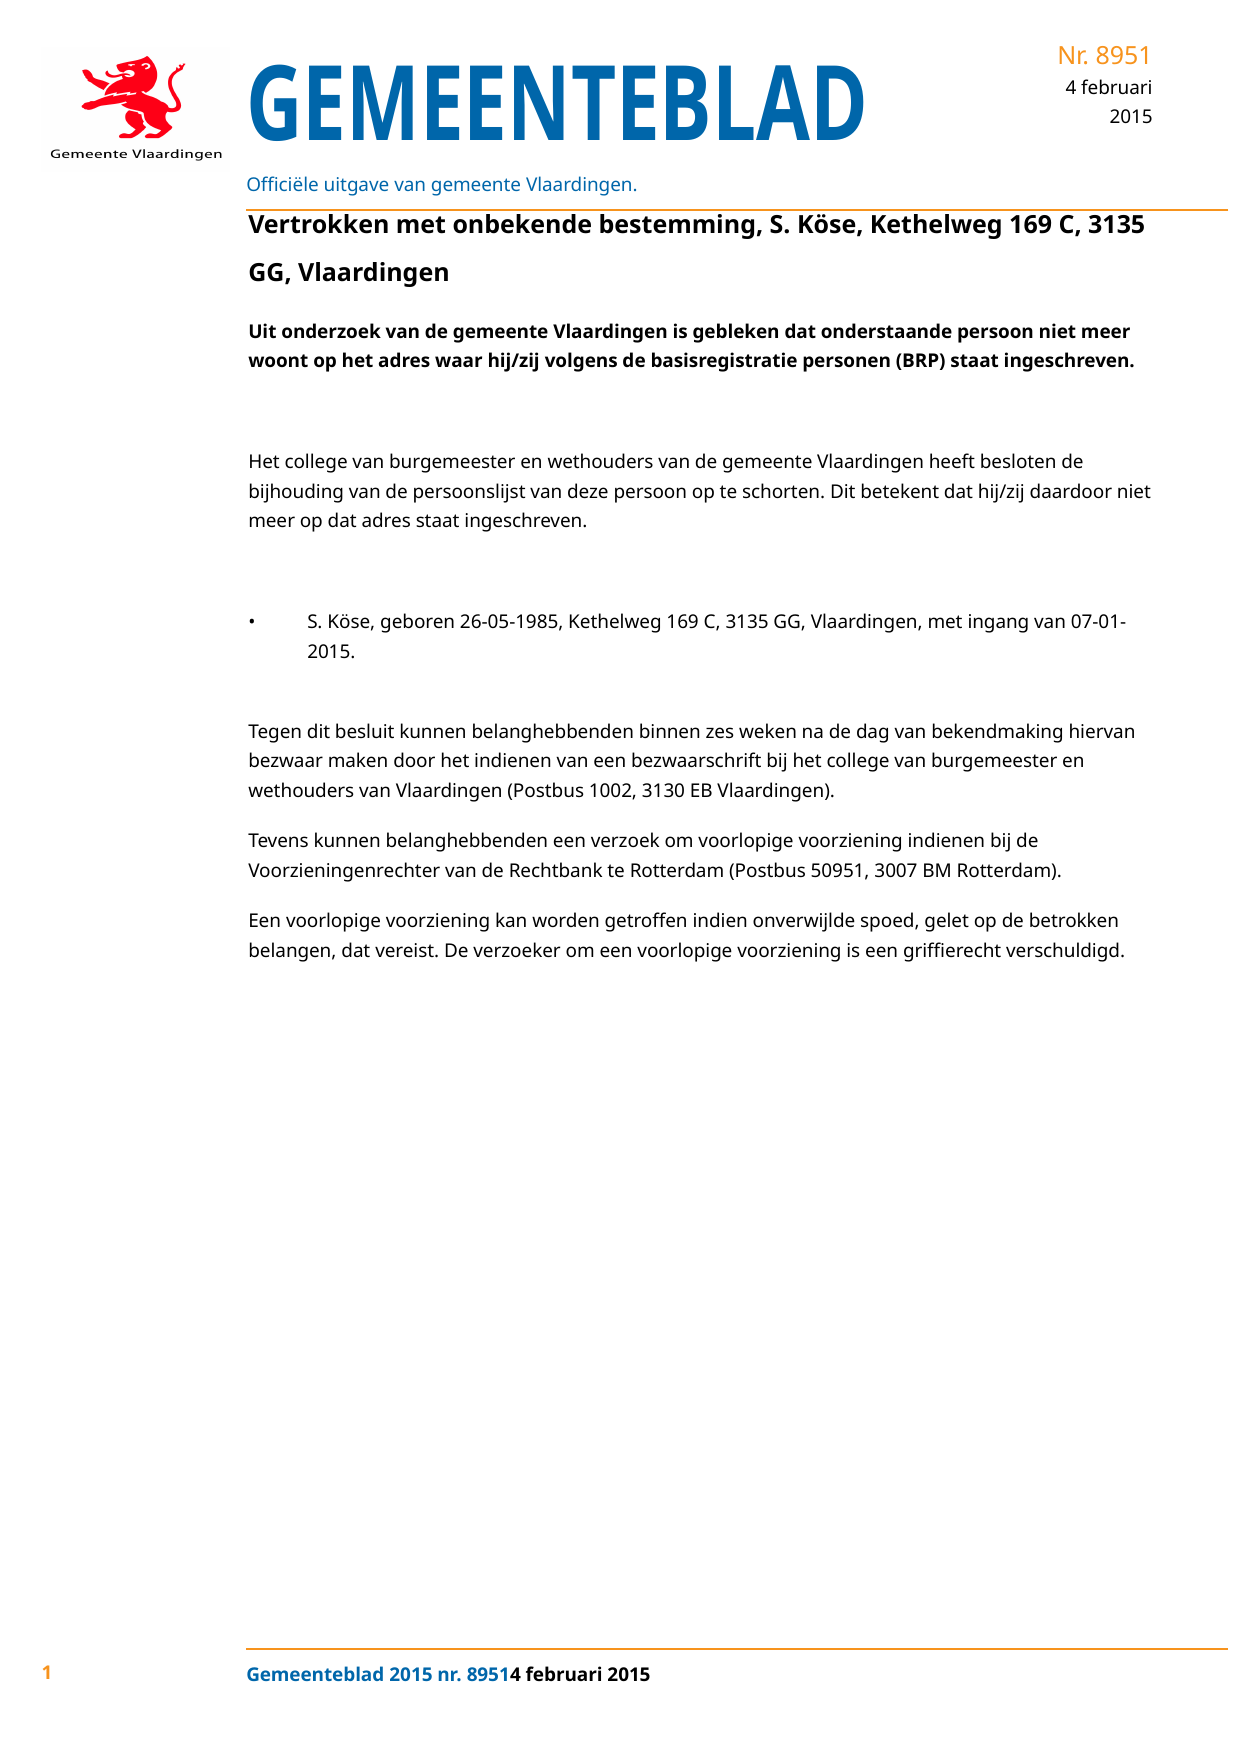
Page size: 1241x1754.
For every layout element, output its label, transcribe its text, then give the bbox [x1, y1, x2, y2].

text Een voorlopige voorziening kan worden getroffen indien onverwijlde spoed, gelet op de betrokken belangen, dat vereist. De verzoeker om een voorlopige voorziening is een griffierecht verschuldigd. [248, 907, 1152, 963]
list S. Köse, geboren 26-05-1985, Kethelweg 169 C, 3135 GG, Vlaardingen, met ingang van 07-01-2015. [248, 608, 1152, 664]
text Uit onderzoek van de gemeente Vlaardingen is gebleken dat onderstaande persoon niet meer woont op het adres waar hij/zij volgens de basisregistratie personen (BRP) staat ingeschreven. [248, 318, 1152, 373]
text Tevens kunnen belanghebbenden een verzoek om voorlopige voorziening indienen bij de Voorzieningenrechter van de Rechtbank te Rotterdam (Postbus 50951, 3007 BM Rotterdam). [248, 827, 1152, 883]
text Vertrokken met onbekende bestemming, S. Köse, Kethelweg 169 C, 3135 GG, Vlaardingen [248, 211, 1152, 288]
text Het college van burgemeester en wethouders van de gemeente Vlaardingen heeft besloten de bijhouding van de persoonslijst van deze persoon op te schorten. Dit betekent dat hij/zij daardoor niet meer op dat adres staat ingeschreven. [248, 448, 1152, 533]
picture [41, 47, 231, 172]
text Tegen dit besluit kunnen belanghebbenden binnen zes weken na de dag van bekendmaking hiervan bezwaar maken door het indienen van een bezwaarschrift bij het college van burgemeester en wethouders van Vlaardingen (Postbus 1002, 3130 EB Vlaardingen). [248, 718, 1152, 803]
